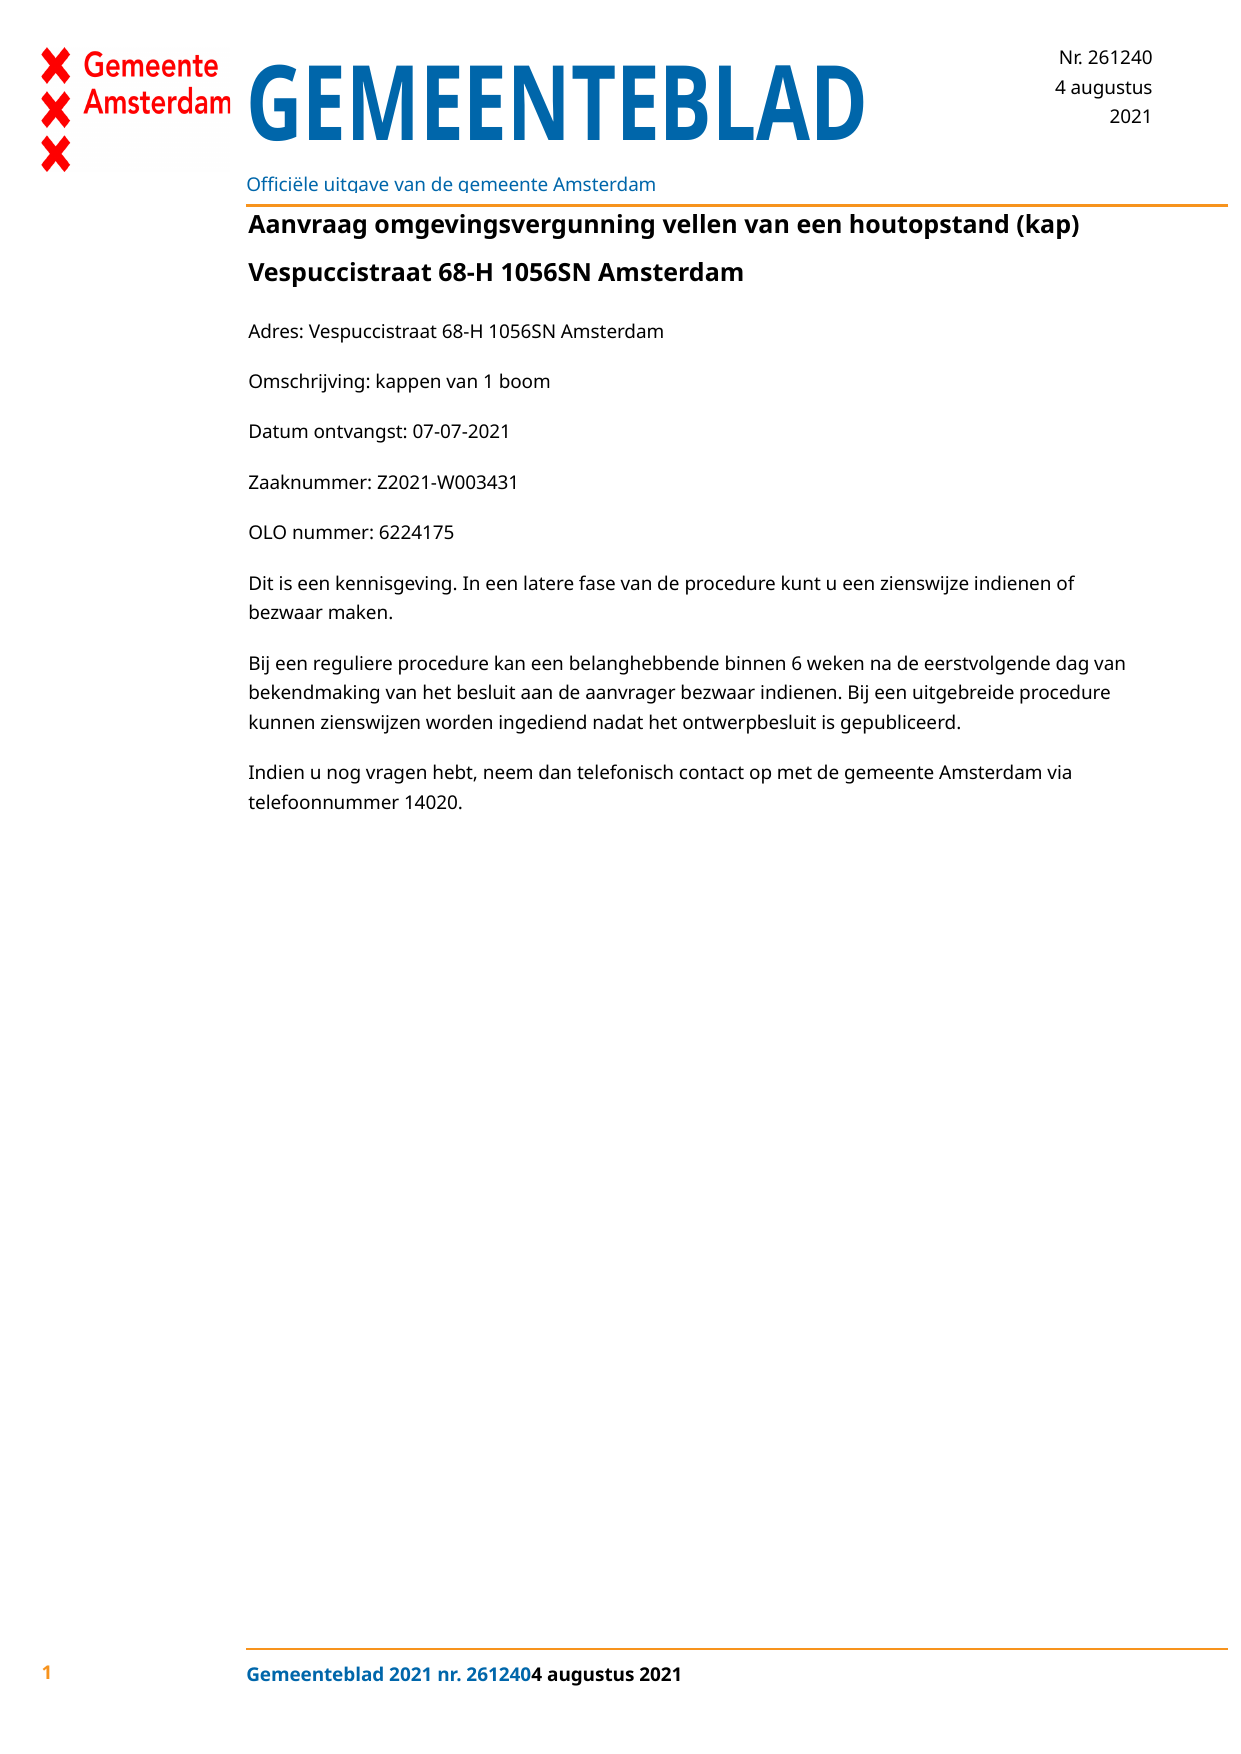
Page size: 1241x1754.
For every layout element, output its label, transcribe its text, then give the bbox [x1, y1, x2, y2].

text Datum ontvangst: 07-07-2021 [248, 419, 1152, 444]
text Aanvraag omgevingsvergunning vellen van een houtopstand (kap) Vespuccistraat 68-H 1056SN Amsterdam [248, 207, 1152, 288]
text Dit is een kennisgeving. In een latere fase van de procedure kunt u een zienswijze indienen of bezwaar maken. [248, 570, 1152, 625]
text Bij een reguliere procedure kan een belanghebbende binnen 6 weken na de eerstvolgende dag van bekendmaking van het besluit aan de aanvrager bezwaar indienen. Bij een uitgebreide procedure kunnen zienswijzen worden ingediend nadat het ontwerpbesluit is gepubliceerd. [248, 650, 1152, 735]
text Zaaknummer: Z2021-W003431 [248, 469, 1152, 495]
text Indien u nog vragen hebt, neem dan telefonisch contact op met de gemeente Amsterdam via telefoonnummer 14020. [248, 759, 1152, 815]
text Adres: Vespuccistraat 68-H 1056SN Amsterdam [248, 318, 1152, 344]
text Omschrijving: kappen van 1 boom [248, 368, 1152, 394]
text OLO nummer: 6224175 [248, 519, 1152, 545]
picture [41, 47, 231, 172]
